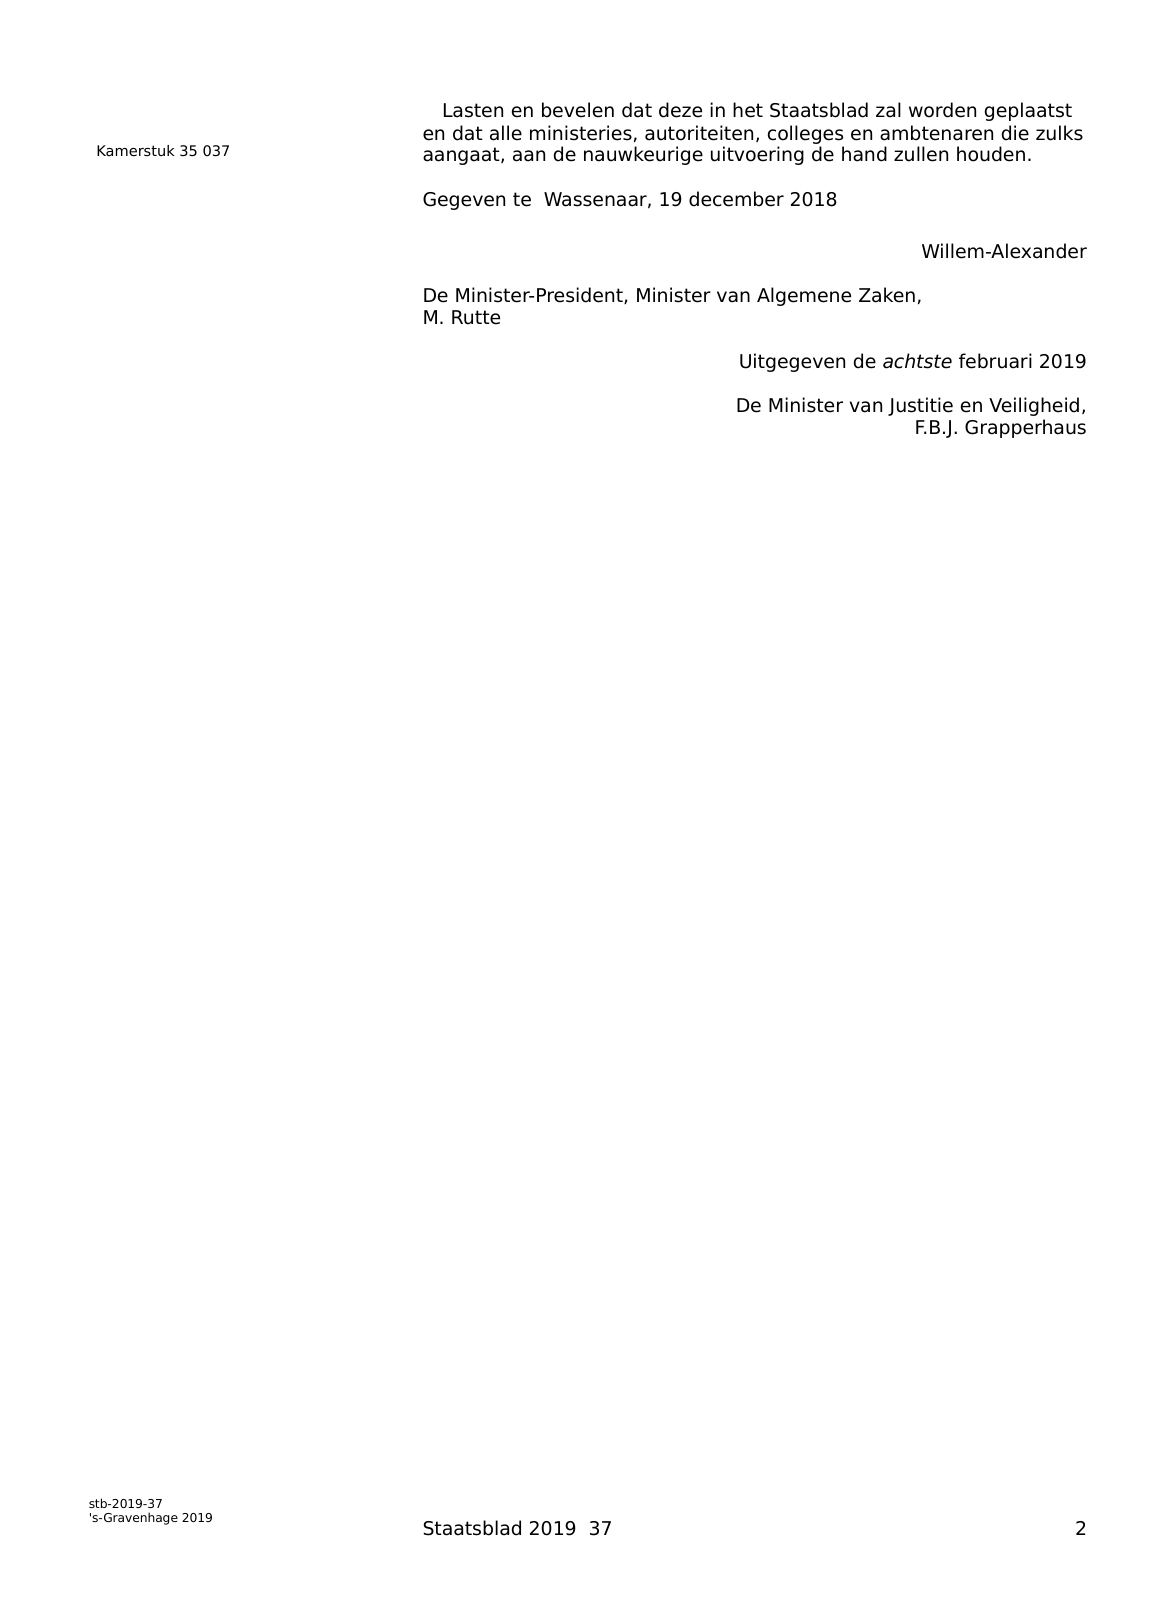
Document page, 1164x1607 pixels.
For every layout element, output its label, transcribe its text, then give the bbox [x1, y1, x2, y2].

text Uitgegeven de achtste februari 2019 [422, 351, 1087, 373]
text De Minister-President, Minister van Algemene Zaken, M. Rutte [422, 285, 1087, 329]
text Willem-Alexander [422, 241, 1087, 262]
text Gegeven te Wassenaar, 19 december 2018 [422, 188, 1087, 211]
text De Minister van Justitie en Veiligheid, F.B.J. Grapperhaus [422, 395, 1087, 439]
text 's-Gravenhage 2019 [88, 1511, 323, 1525]
text Kamerstuk 35 037 [77, 143, 396, 160]
text stb-2019-37 [88, 1497, 323, 1511]
text Lasten en bevelen dat deze in het Staatsblad zal worden geplaatst en dat alle ministeries, autoriteiten, colleges en ambtenaren die zulks aangaat, aan de nauwkeurige uitvoering de hand zullen houden. [422, 100, 1087, 166]
